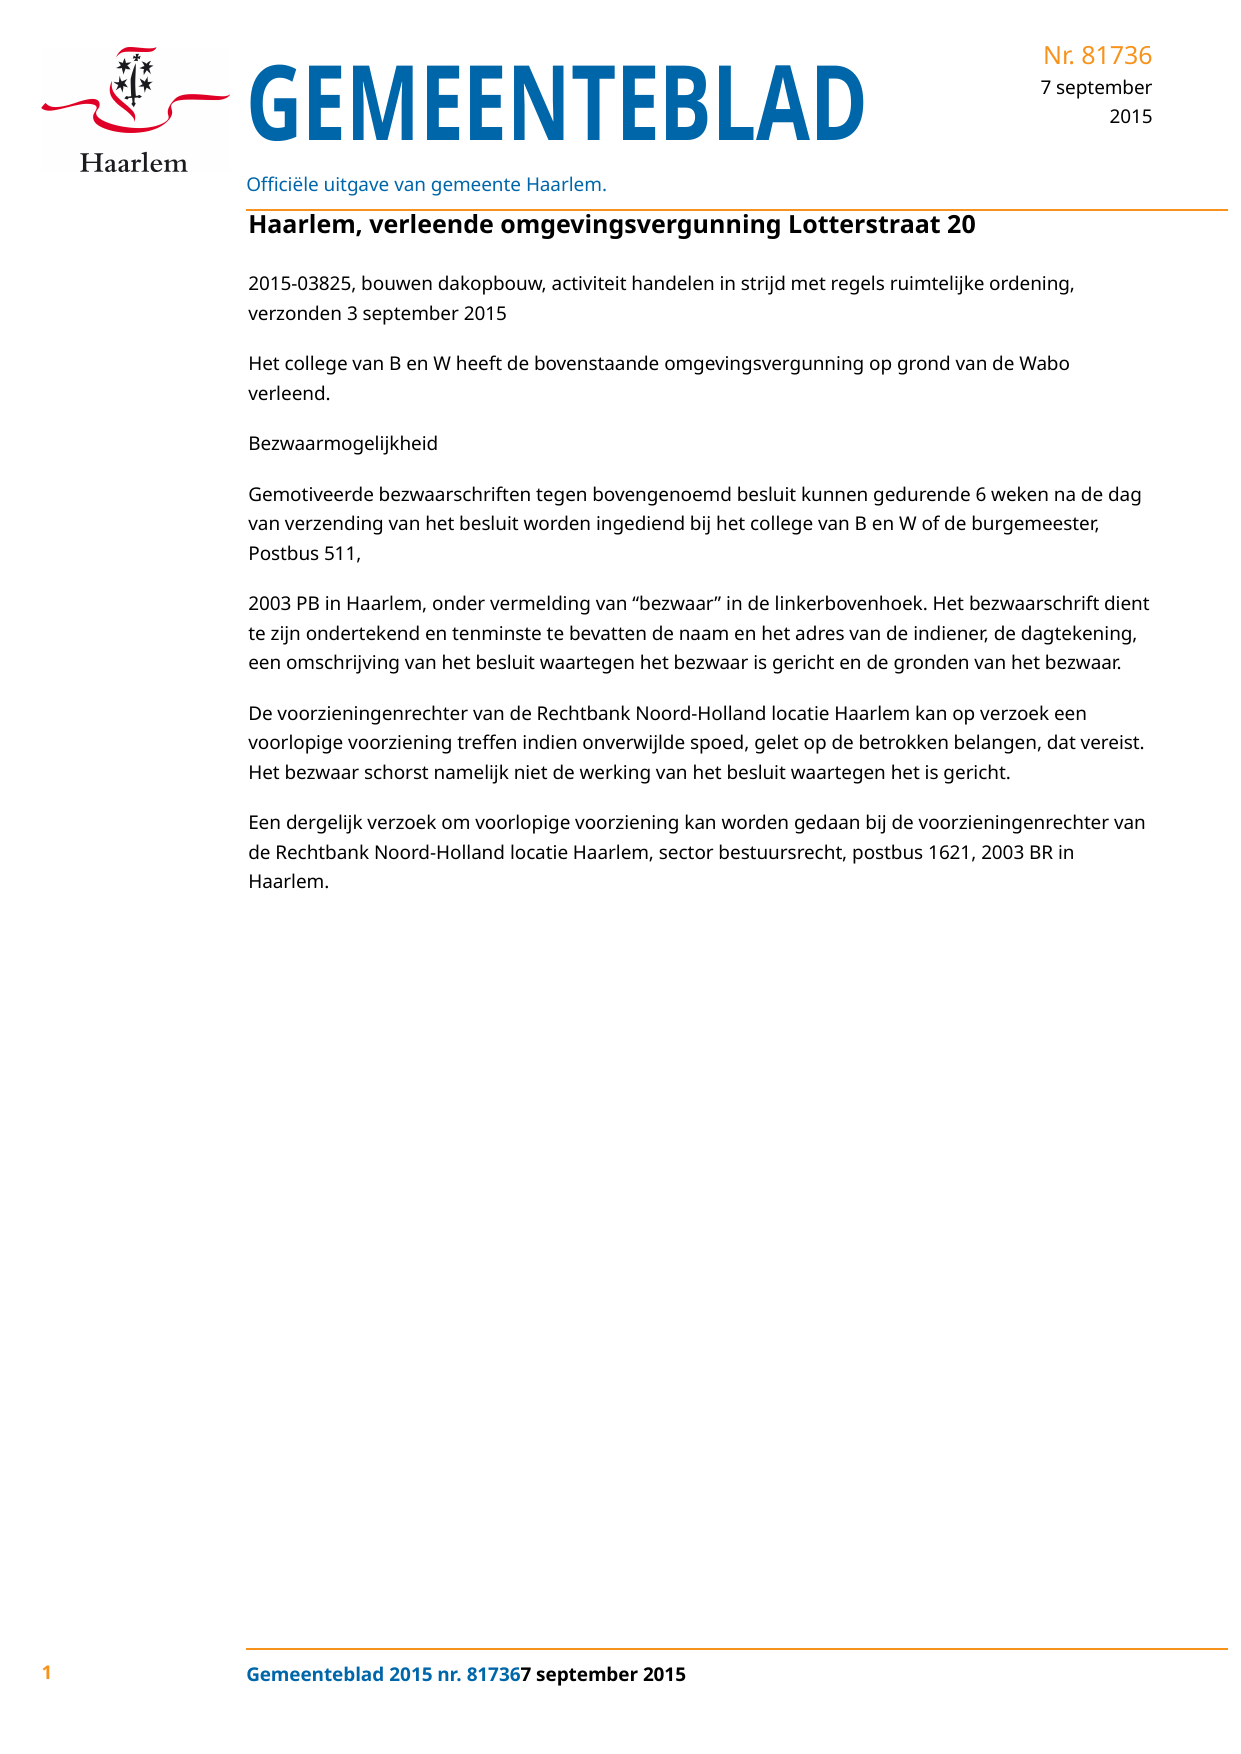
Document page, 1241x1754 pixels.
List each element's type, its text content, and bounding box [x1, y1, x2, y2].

text Een dergelijk verzoek om voorlopige voorziening kan worden gedaan bij de voorzieningenrechter van de Rechtbank Noord-Holland locatie Haarlem, sector bestuursrecht, postbus 1621, 2003 BR in Haarlem. [248, 809, 1152, 894]
text Bezwaarmogelijkheid [248, 430, 1152, 456]
picture [41, 47, 231, 172]
text 2003 PB in Haarlem, onder vermelding van “bezwaar” in de linkerbovenhoek. Het bezwaarschrift dient te zijn ondertekend en tenminste te bevatten de naam en het adres van de indiener, de dagtekening, een omschrijving van het besluit waartegen het bezwaar is gericht en de gronden van het bezwaar. [248, 590, 1152, 675]
text Het college van B en W heeft de bovenstaande omgevingsvergunning op grond van de Wabo verleend. [248, 350, 1152, 406]
text Haarlem, verleende omgevingsvergunning Lotterstraat 20 [248, 211, 1152, 241]
text De voorzieningenrechter van de Rechtbank Noord-Holland locatie Haarlem kan op verzoek een voorlopige voorziening treffen indien onverwijlde spoed, gelet op de betrokken belangen, dat vereist. Het bezwaar schorst namelijk niet de werking van het besluit waartegen het is gericht. [248, 700, 1152, 785]
text Gemotiveerde bezwaarschriften tegen bovengenoemd besluit kunnen gedurende 6 weken na de dag van verzending van het besluit worden ingediend bij het college van B en W of de burgemeester, Postbus 511, [248, 481, 1152, 566]
text 2015-03825, bouwen dakopbouw, activiteit handelen in strijd met regels ruimtelijke ordening, verzonden 3 september 2015 [248, 270, 1152, 326]
